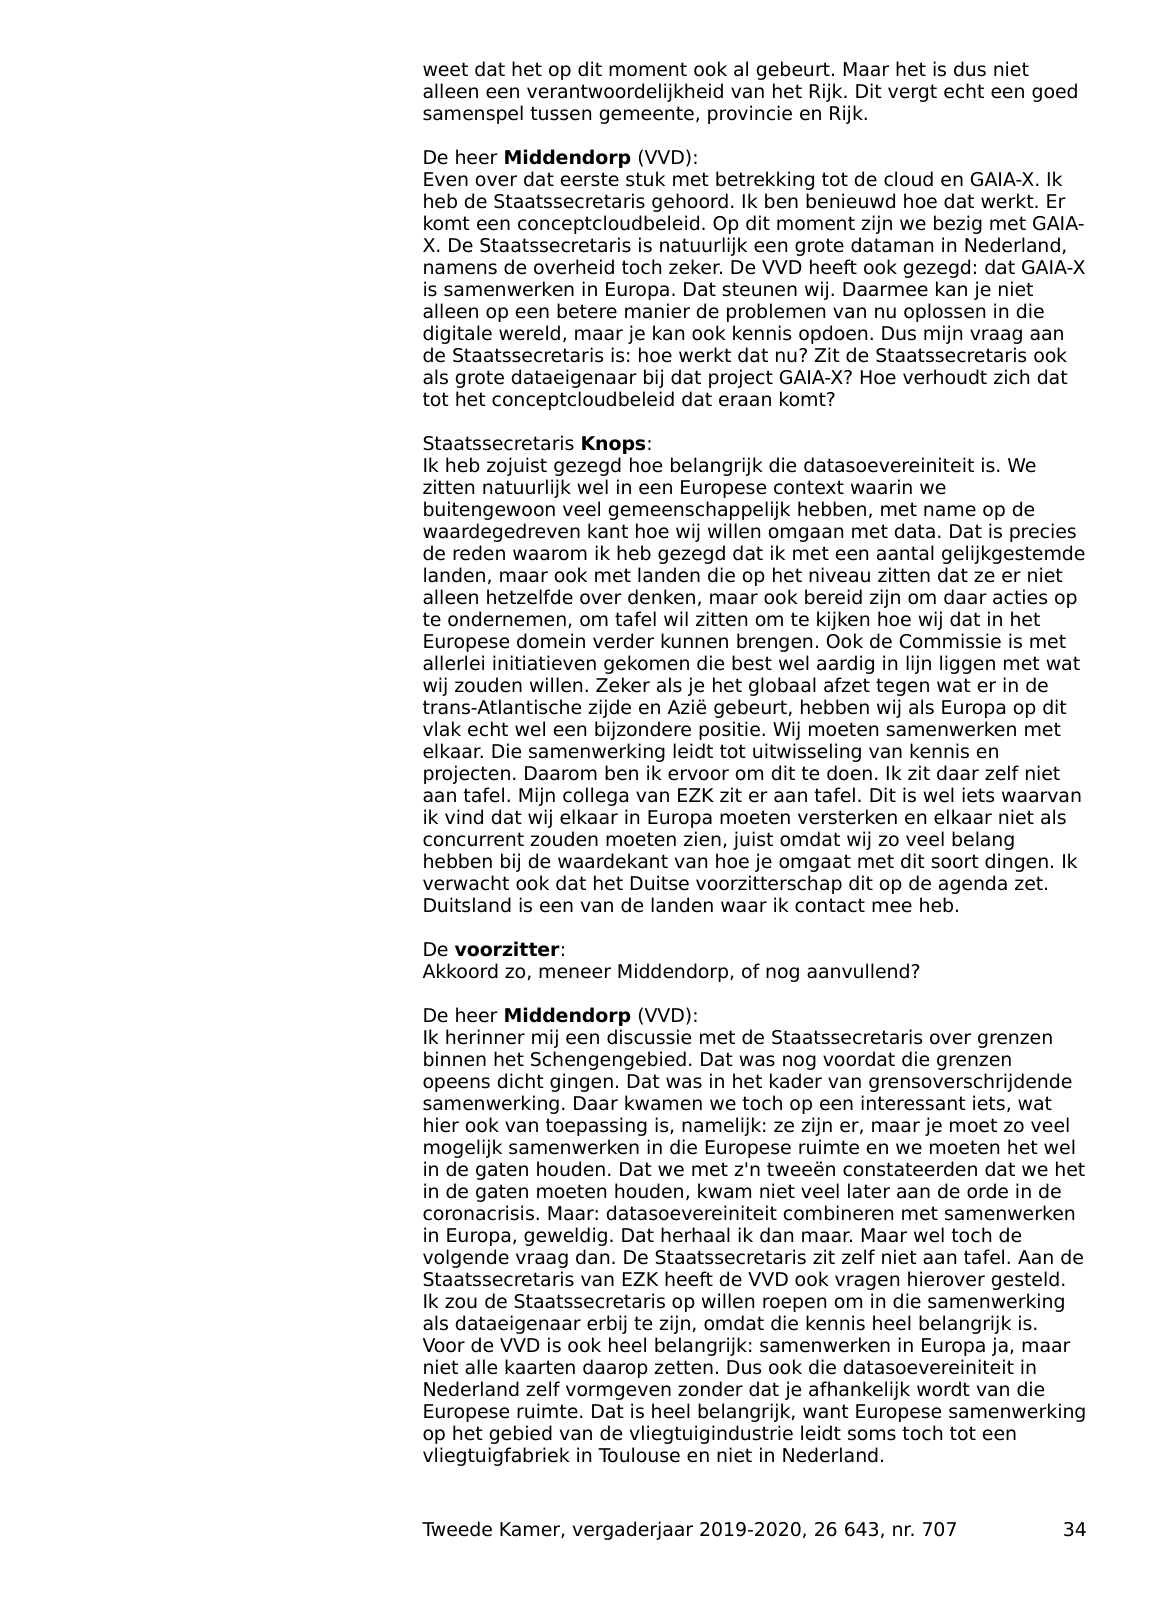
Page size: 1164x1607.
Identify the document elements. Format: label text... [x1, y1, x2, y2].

text Staatssecretaris Knops: [422, 433, 1087, 455]
text Ik herinner mij een discussie met de Staatssecretaris over grenzen binnen het Schengengebied. Dat was nog voordat die grenzen opeens dicht gingen. Dat was in het kader van grensoverschrijdende samenwerking. Daar kwamen we toch op een interessant iets, wat hier ook van toepassing is, namelijk: ze zijn er, maar je moet zo veel mogelijk samenwerken in die Europese ruimte en we moeten het wel in de gaten houden. Dat we met z'n tweeën constateerden dat we het in de gaten moeten houden, kwam niet veel later aan de orde in de coronacrisis. Maar: datasoevereiniteit combineren met samenwerken in Europa, geweldig. Dat herhaal ik dan maar. Maar wel toch de volgende vraag dan. De Staatssecretaris zit zelf niet aan tafel. Aan de Staatssecretaris van EZK heeft de VVD ook vragen hierover gesteld. Ik zou de Staatssecretaris op willen roepen om in die samenwerking als dataeigenaar erbij te zijn, omdat die kennis heel belangrijk is. Voor de VVD is ook heel belangrijk: samenwerken in Europa ja, maar niet alle kaarten daarop zetten. Dus ook die datasoevereiniteit in Nederland zelf vormgeven zonder dat je afhankelijk wordt van die Europese ruimte. Dat is heel belangrijk, want Europese samenwerking op het gebied van de vliegtuigindustrie leidt soms toch tot een vliegtuigfabriek in Toulouse en niet in Nederland. [422, 1027, 1087, 1467]
text Even over dat eerste stuk met betrekking tot de cloud en GAIA-X. Ik heb de Staatssecretaris gehoord. Ik ben benieuwd hoe dat werkt. Er komt een conceptcloudbeleid. Op dit moment zijn we bezig met GAIA-X. De Staatssecretaris is natuurlijk een grote dataman in Nederland, namens de overheid toch zeker. De VVD heeft ook gezegd: dat GAIA-X is samenwerken in Europa. Dat steunen wij. Daarmee kan je niet alleen op een betere manier de problemen van nu oplossen in die digitale wereld, maar je kan ook kennis opdoen. Dus mijn vraag aan de Staatssecretaris is: hoe werkt dat nu? Zit de Staatssecretaris ook als grote dataeigenaar bij dat project GAIA-X? Hoe verhoudt zich dat tot het conceptcloudbeleid dat eraan komt? [422, 169, 1087, 411]
text De heer Middendorp (VVD): [422, 1005, 1087, 1027]
text weet dat het op dit moment ook al gebeurt. Maar het is dus niet alleen een verantwoordelijkheid van het Rijk. Dit vergt echt een goed samenspel tussen gemeente, provincie en Rijk. [422, 59, 1087, 125]
text Ik heb zojuist gezegd hoe belangrijk die datasoevereiniteit is. We zitten natuurlijk wel in een Europese context waarin we buitengewoon veel gemeenschappelijk hebben, met name op de waardegedreven kant hoe wij willen omgaan met data. Dat is precies de reden waarom ik heb gezegd dat ik met een aantal gelijkgestemde landen, maar ook met landen die op het niveau zitten dat ze er niet alleen hetzelfde over denken, maar ook bereid zijn om daar acties op te ondernemen, om tafel wil zitten om te kijken hoe wij dat in het Europese domein verder kunnen brengen. Ook de Commissie is met allerlei initiatieven gekomen die best wel aardig in lijn liggen met wat wij zouden willen. Zeker als je het globaal afzet tegen wat er in de trans-Atlantische zijde en Azië gebeurt, hebben wij als Europa op dit vlak echt wel een bijzondere positie. Wij moeten samenwerken met elkaar. Die samenwerking leidt tot uitwisseling van kennis en projecten. Daarom ben ik ervoor om dit te doen. Ik zit daar zelf niet aan tafel. Mijn collega van EZK zit er aan tafel. Dit is wel iets waarvan ik vind dat wij elkaar in Europa moeten versterken en elkaar niet als concurrent zouden moeten zien, juist omdat wij zo veel belang hebben bij de waardekant van hoe je omgaat met dit soort dingen. Ik verwacht ook dat het Duitse voorzitterschap dit op de agenda zet. Duitsland is een van de landen waar ik contact mee heb. [422, 455, 1087, 917]
text De voorzitter: [422, 939, 1087, 961]
text Akkoord zo, meneer Middendorp, of nog aanvullend? [422, 961, 1087, 983]
text De heer Middendorp (VVD): [422, 147, 1087, 169]
